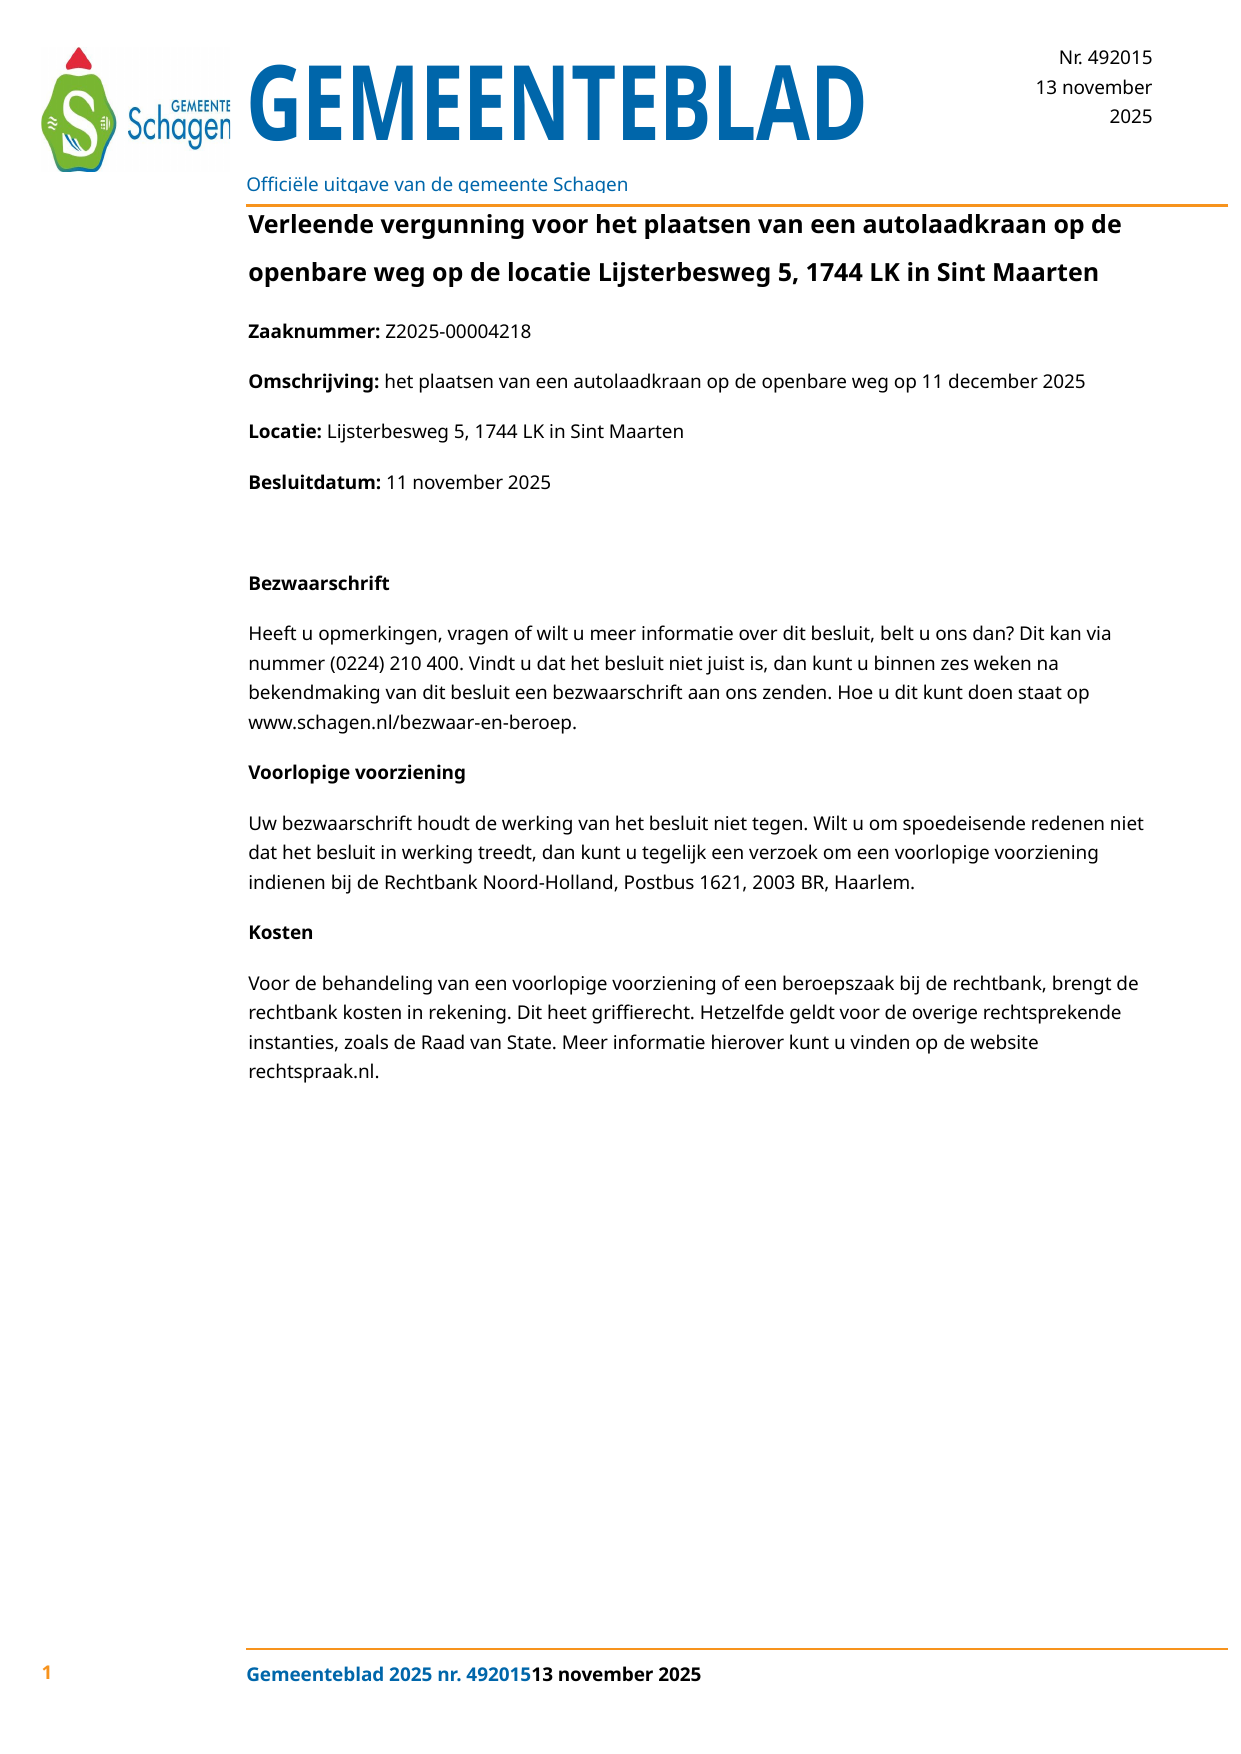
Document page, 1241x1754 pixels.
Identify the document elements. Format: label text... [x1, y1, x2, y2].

text Locatie: Lijsterbesweg 5, 1744 LK in Sint Maarten [248, 419, 1152, 444]
text Kosten [248, 919, 1152, 945]
picture [41, 47, 231, 172]
text Zaaknummer: Z2025-00004218 [248, 318, 1152, 344]
text Omschrijving: het plaatsen van een autolaadkraan op de openbare weg op 11 december 2025 [248, 368, 1152, 394]
text Voorlopige voorziening [248, 759, 1152, 785]
text Bezwaarschrift [248, 570, 1152, 596]
text Besluitdatum: 11 november 2025 [248, 469, 1152, 495]
text Verleende vergunning voor het plaatsen van een autolaadkraan op de openbare weg op de locatie Lijsterbesweg 5, 1744 LK in Sint Maarten [248, 207, 1152, 288]
text Uw bezwaarschrift houdt de werking van het besluit niet tegen. Wilt u om spoedeisende redenen niet dat het besluit in werking treedt, dan kunt u tegelijk een verzoek om een voorlopige voorziening indienen bij de Rechtbank Noord-Holland, Postbus 1621, 2003 BR, Haarlem. [248, 810, 1152, 895]
text Heeft u opmerkingen, vragen of wilt u meer informatie over dit besluit, belt u ons dan? Dit kan via nummer (0224) 210 400. Vindt u dat het besluit niet juist is, dan kunt u binnen zes weken na bekendmaking van dit besluit een bezwaarschrift aan ons zenden. Hoe u dit kunt doen staat op www.schagen.nl/bezwaar-en-beroep. [248, 620, 1152, 735]
text Voor de behandeling van een voorlopige voorziening of een beroepszaak bij de rechtbank, brengt de rechtbank kosten in rekening. Dit heet griffierecht. Hetzelfde geldt voor de overige rechtsprekende instanties, zoals de Raad van State. Meer informatie hierover kunt u vinden op de website rechtspraak.nl. [248, 970, 1152, 1084]
